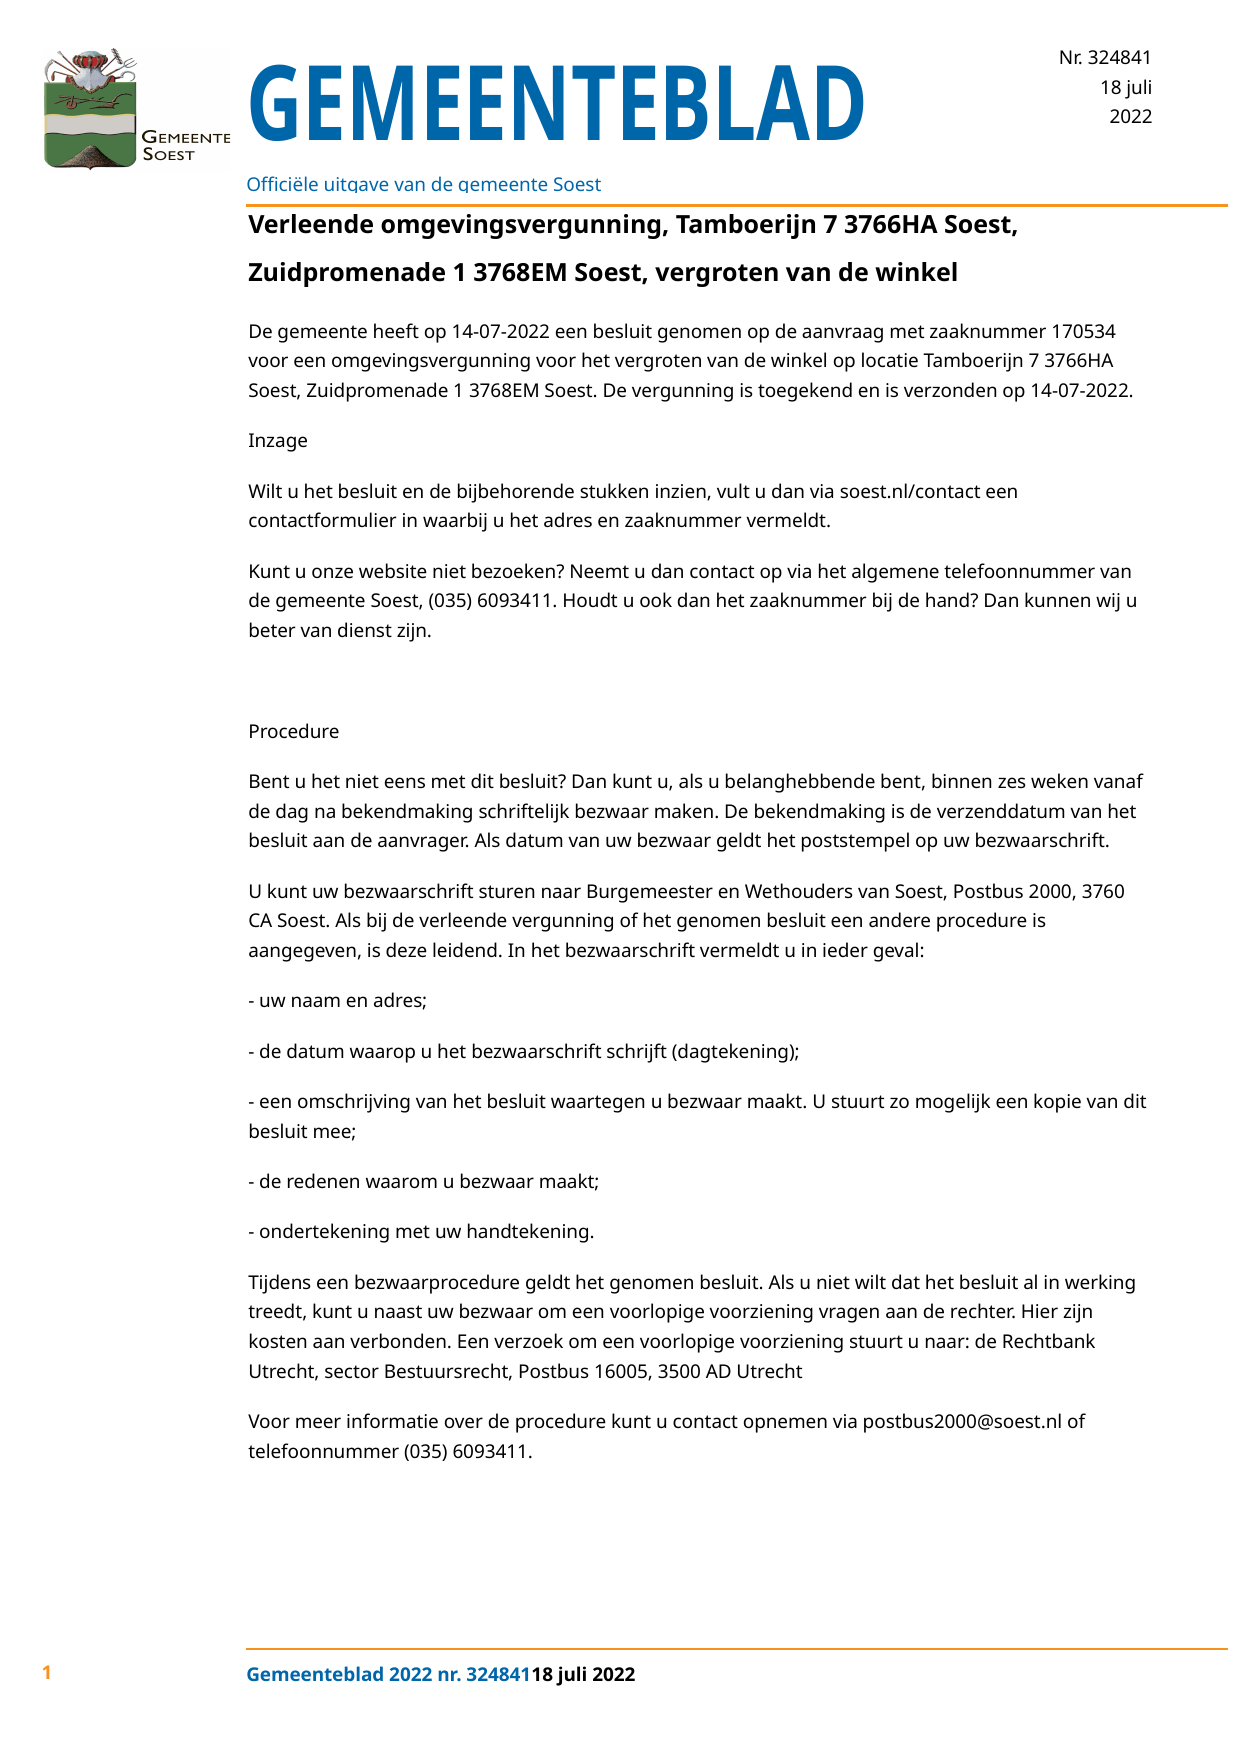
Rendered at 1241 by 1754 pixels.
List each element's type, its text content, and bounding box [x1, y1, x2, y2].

text Voor meer informatie over de procedure kunt u contact opnemen via postbus2000@soest.nl of telefoonnummer (035) 6093411. [248, 1408, 1152, 1464]
picture [41, 47, 231, 172]
text Procedure [248, 718, 1152, 744]
text - uw naam en adres; [248, 987, 1152, 1013]
text U kunt uw bezwaarschrift sturen naar Burgemeester en Wethouders van Soest, Postbus 2000, 3760 CA Soest. Als bij de verleende vergunning of het genomen besluit een andere procedure is aangegeven, is deze leidend. In het bezwaarschrift vermeldt u in ieder geval: [248, 878, 1152, 963]
text Wilt u het besluit en de bijbehorende stukken inzien, vult u dan via soest.nl/contact een contactformulier in waarbij u het adres en zaaknummer vermeldt. [248, 478, 1152, 533]
text Kunt u onze website niet bezoeken? Neemt u dan contact op via het algemene telefoonnummer van de gemeente Soest, (035) 6093411. Houdt u ook dan het zaaknummer bij de hand? Dan kunnen wij u beter van dienst zijn. [248, 558, 1152, 643]
text Bent u het niet eens met dit besluit? Dan kunt u, als u belanghebbende bent, binnen zes weken vanaf de dag na bekendmaking schriftelijk bezwaar maken. De bekendmaking is de verzenddatum van het besluit aan de aanvrager. Als datum van uw bezwaar geldt het poststempel op uw bezwaarschrift. [248, 768, 1152, 853]
text Tijdens een bezwaarprocedure geldt het genomen besluit. Als u niet wilt dat het besluit al in werking treedt, kunt u naast uw bezwaar om een voorlopige voorziening vragen aan de rechter. Hier zijn kosten aan verbonden. Een verzoek om een voorlopige voorziening stuurt u naar: de Rechtbank Utrecht, sector Bestuursrecht, Postbus 16005, 3500 AD Utrecht [248, 1269, 1152, 1384]
text - ondertekening met uw handtekening. [248, 1219, 1152, 1244]
text - de datum waarop u het bezwaarschrift schrijft (dagtekening); [248, 1038, 1152, 1064]
text Verleende omgevingsvergunning, Tamboerijn 7 3766HA Soest, Zuidpromenade 1 3768EM Soest, vergroten van de winkel [248, 207, 1152, 288]
text - een omschrijving van het besluit waartegen u bezwaar maakt. U stuurt zo mogelijk een kopie van dit besluit mee; [248, 1088, 1152, 1144]
text De gemeente heeft op 14-07-2022 een besluit genomen op de aanvraag met zaaknummer 170534 voor een omgevingsvergunning voor het vergroten van de winkel op locatie Tamboerijn 7 3766HA Soest, Zuidpromenade 1 3768EM Soest. De vergunning is toegekend en is verzonden op 14-07-2022. [248, 318, 1152, 403]
text - de redenen waarom u bezwaar maakt; [248, 1168, 1152, 1194]
text Inzage [248, 427, 1152, 453]
